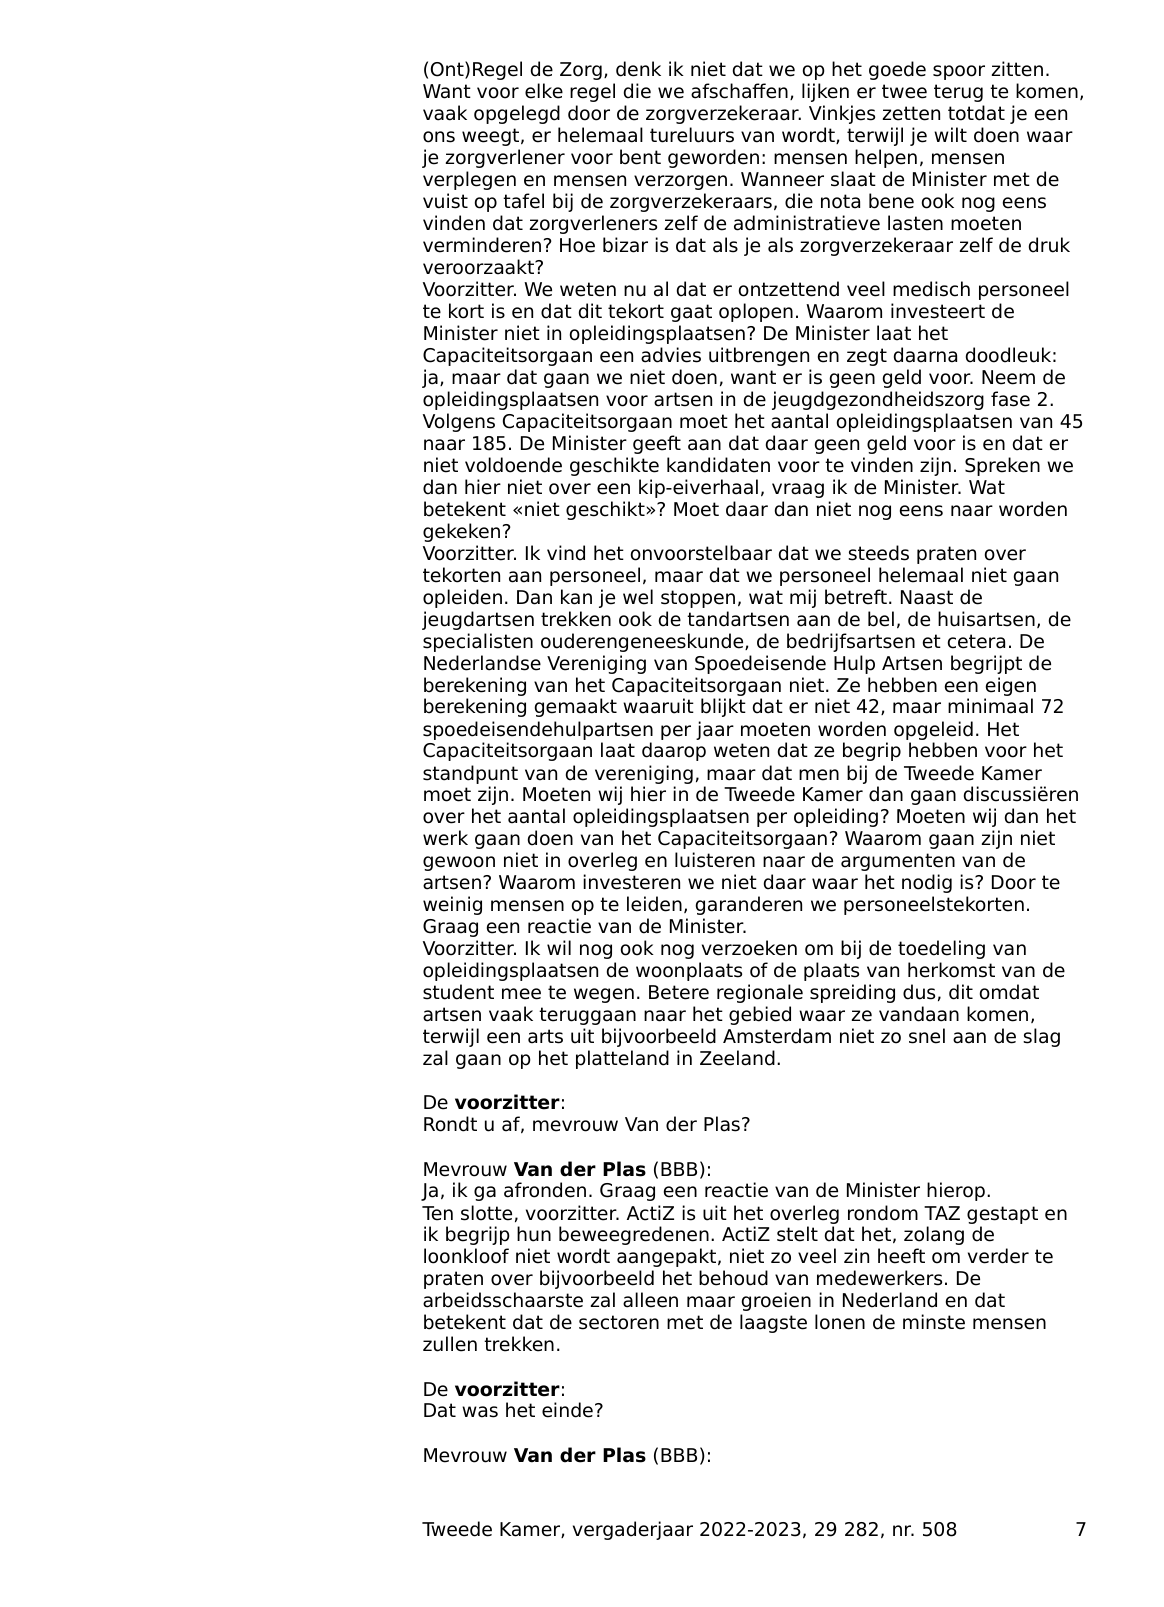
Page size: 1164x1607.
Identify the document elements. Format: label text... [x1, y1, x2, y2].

text (Ont)Regel de Zorg, denk ik niet dat we op het goede spoor zitten. Want voor elke regel die we afschaffen, lijken er twee terug te komen, vaak opgelegd door de zorgverzekeraar. Vinkjes zetten totdat je een ons weegt, er helemaal tureluurs van wordt, terwijl je wilt doen waar je zorgverlener voor bent geworden: mensen helpen, mensen verplegen en mensen verzorgen. Wanneer slaat de Minister met de vuist op tafel bij de zorgverzekeraars, die nota bene ook nog eens vinden dat zorgverleners zelf de administratieve lasten moeten verminderen? Hoe bizar is dat als je als zorgverzekeraar zelf de druk veroorzaakt? [422, 59, 1087, 279]
text Dat was het einde? [422, 1400, 1087, 1422]
text Voorzitter. Ik wil nog ook nog verzoeken om bij de toedeling van opleidingsplaatsen de woonplaats of de plaats van herkomst van de student mee te wegen. Betere regionale spreiding dus, dit omdat artsen vaak teruggaan naar het gebied waar ze vandaan komen, terwijl een arts uit bijvoorbeeld Amsterdam niet zo snel aan de slag zal gaan op het platteland in Zeeland. [422, 938, 1087, 1070]
text Rondt u af, mevrouw Van der Plas? [422, 1114, 1087, 1136]
text Ja, ik ga afronden. Graag een reactie van de Minister hierop. [422, 1180, 1087, 1202]
text Ten slotte, voorzitter. ActiZ is uit het overleg rondom TAZ gestapt en ik begrijp hun beweegredenen. ActiZ stelt dat het, zolang de loonkloof niet wordt aangepakt, niet zo veel zin heeft om verder te praten over bijvoorbeeld het behoud van medewerkers. De arbeidsschaarste zal alleen maar groeien in Nederland en dat betekent dat de sectoren met de laagste lonen de minste mensen zullen trekken. [422, 1202, 1087, 1356]
text Mevrouw Van der Plas (BBB): [422, 1158, 1087, 1180]
text Voorzitter. Ik vind het onvoorstelbaar dat we steeds praten over tekorten aan personeel, maar dat we personeel helemaal niet gaan opleiden. Dan kan je wel stoppen, wat mij betreft. Naast de jeugdartsen trekken ook de tandartsen aan de bel, de huisartsen, de specialisten ouderengeneeskunde, de bedrijfsartsen et cetera. De Nederlandse Vereniging van Spoedeisende Hulp Artsen begrijpt de berekening van het Capaciteitsorgaan niet. Ze hebben een eigen berekening gemaakt waaruit blijkt dat er niet 42, maar minimaal 72 spoedeisendehulpartsen per jaar moeten worden opgeleid. Het Capaciteitsorgaan laat daarop weten dat ze begrip hebben voor het standpunt van de vereniging, maar dat men bij de Tweede Kamer moet zijn. Moeten wij hier in de Tweede Kamer dan gaan discussiëren over het aantal opleidingsplaatsen per opleiding? Moeten wij dan het werk gaan doen van het Capaciteitsorgaan? Waarom gaan zijn niet gewoon niet in overleg en luisteren naar de argumenten van de artsen? Waarom investeren we niet daar waar het nodig is? Door te weinig mensen op te leiden, garanderen we personeelstekorten. Graag een reactie van de Minister. [422, 543, 1087, 938]
text Mevrouw Van der Plas (BBB): [422, 1444, 1087, 1467]
text Voorzitter. We weten nu al dat er ontzettend veel medisch personeel te kort is en dat dit tekort gaat oplopen. Waarom investeert de Minister niet in opleidingsplaatsen? De Minister laat het Capaciteitsorgaan een advies uitbrengen en zegt daarna doodleuk: ja, maar dat gaan we niet doen, want er is geen geld voor. Neem de opleidingsplaatsen voor artsen in de jeugdgezondheidszorg fase 2. Volgens Capaciteitsorgaan moet het aantal opleidingsplaatsen van 45 naar 185. De Minister geeft aan dat daar geen geld voor is en dat er niet voldoende geschikte kandidaten voor te vinden zijn. Spreken we dan hier niet over een kip-eiverhaal, vraag ik de Minister. Wat betekent «niet geschikt»? Moet daar dan niet nog eens naar worden gekeken? [422, 279, 1087, 543]
text De voorzitter: [422, 1378, 1087, 1400]
text De voorzitter: [422, 1092, 1087, 1114]
